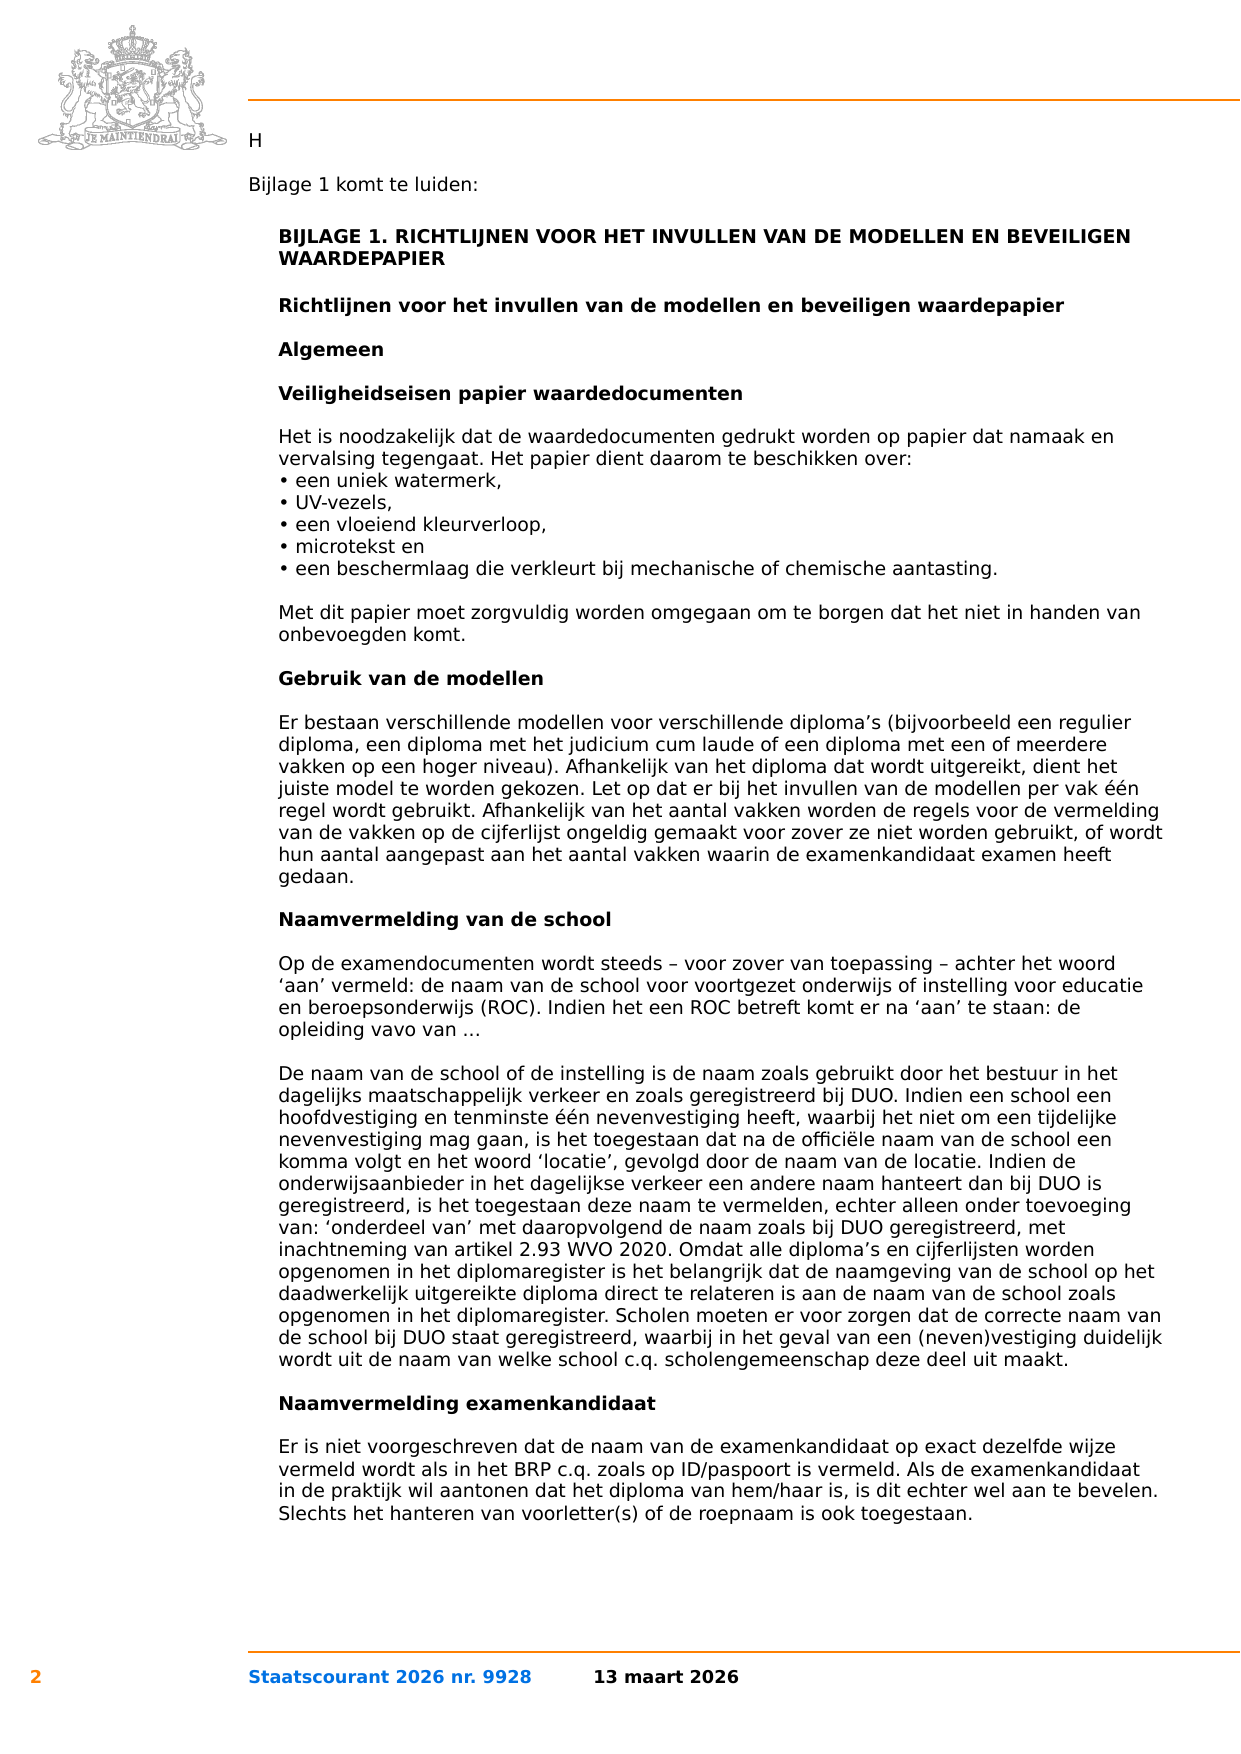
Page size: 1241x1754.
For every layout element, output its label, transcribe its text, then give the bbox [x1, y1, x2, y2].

text • microtekst en [278, 536, 1163, 558]
subtitle Veiligheidseisen papier waardedocumenten [278, 382, 1163, 404]
subtitle Naamvermelding van de school [278, 909, 1163, 931]
text • UV-vezels, [278, 492, 1163, 514]
text Bijlage 1 komt te luiden: [248, 174, 1163, 196]
subtitle Algemeen [278, 338, 1163, 361]
text Er is niet voorgeschreven dat de naam van de examenkandidaat op exact dezelfde wijze vermeld wordt als in het BRP c.q. zoals op ID/paspoort is vermeld. Als de examenkandidaat in de praktijk wil aantonen dat het diploma van hem/haar is, is dit echter wel aan te bevelen. Slechts het hanteren van voorletter(s) of de roepnaam is ook toegestaan. [278, 1436, 1163, 1524]
text Er bestaan verschillende modellen voor verschillende diploma’s (bijvoorbeeld een regulier diploma, een diploma met het judicium cum laude of een diploma met een of meerdere vakken op een hoger niveau). Afhankelijk van het diploma dat wordt uitgereikt, dient het juiste model te worden gekozen. Let op dat er bij het invullen van de modellen per vak één regel wordt gebruikt. Afhankelijk van het aantal vakken worden de regels voor de vermelding van de vakken op de cijferlijst ongeldig gemaakt voor zover ze niet worden gebruikt, of wordt hun aantal aangepast aan het aantal vakken waarin de examenkandidaat examen heeft gedaan. [278, 712, 1163, 887]
text Het is noodzakelijk dat de waardedocumenten gedrukt worden op papier dat namaak en vervalsing tegengaat. Het papier dient daarom te beschikken over: [278, 426, 1163, 470]
text Met dit papier moet zorgvuldig worden omgegaan om te borgen dat het niet in handen van onbevoegden komt. [278, 602, 1163, 646]
text • een uniek watermerk, [278, 470, 1163, 492]
text De naam van de school of de instelling is de naam zoals gebruikt door het bestuur in het dagelijks maatschappelijk verkeer en zoals geregistreerd bij DUO. Indien een school een hoofdvestiging en tenminste één nevenvestiging heeft, waarbij het niet om een tijdelijke nevenvestiging mag gaan, is het toegestaan dat na de officiële naam van de school een komma volgt en het woord ‘locatie’, gevolgd door de naam van de locatie. Indien de onderwijsaanbieder in het dagelijkse verkeer een andere naam hanteert dan bij DUO is geregistreerd, is het toegestaan deze naam te vermelden, echter alleen onder toevoeging van: ‘onderdeel van’ met daaropvolgend de naam zoals bij DUO geregistreerd, met inachtneming van artikel 2.93 WVO 2020. Omdat alle diploma’s en cijferlijsten worden opgenomen in het diplomaregister is het belangrijk dat de naamgeving van de school op het daadwerkelijk uitgereikte diploma direct te relateren is aan de naam van de school zoals opgenomen in het diplomaregister. Scholen moeten er voor zorgen dat de correcte naam van de school bij DUO staat geregistreerd, waarbij in het geval van een (neven)vestiging duidelijk wordt uit de naam van welke school c.q. scholengemeenschap deze deel uit maakt. [278, 1063, 1163, 1371]
text • een beschermlaag die verkleurt bij mechanische of chemische aantasting. [278, 558, 1163, 580]
picture [38, 25, 227, 150]
text Op de examendocumenten wordt steeds – voor zover van toepassing – achter het woord ‘aan’ vermeld: de naam van de school voor voortgezet onderwijs of instelling voor educatie en beroepsonderwijs (ROC). Indien het een ROC betreft komt er na ‘aan’ te staan: de opleiding vavo van ... [278, 953, 1163, 1041]
subtitle Gebruik van de modellen [278, 668, 1163, 690]
subtitle Naamvermelding examenkandidaat [278, 1393, 1163, 1414]
text • een vloeiend kleurverloop, [278, 514, 1163, 536]
subtitle BIJLAGE 1. RICHTLIJNEN VOOR HET INVULLEN VAN DE MODELLEN EN BEVEILIGEN WAARDEPAPIER [278, 226, 1163, 270]
subtitle Richtlijnen voor het invullen van de modellen en beveiligen waardepapier [278, 295, 1163, 317]
text H [248, 130, 1163, 152]
